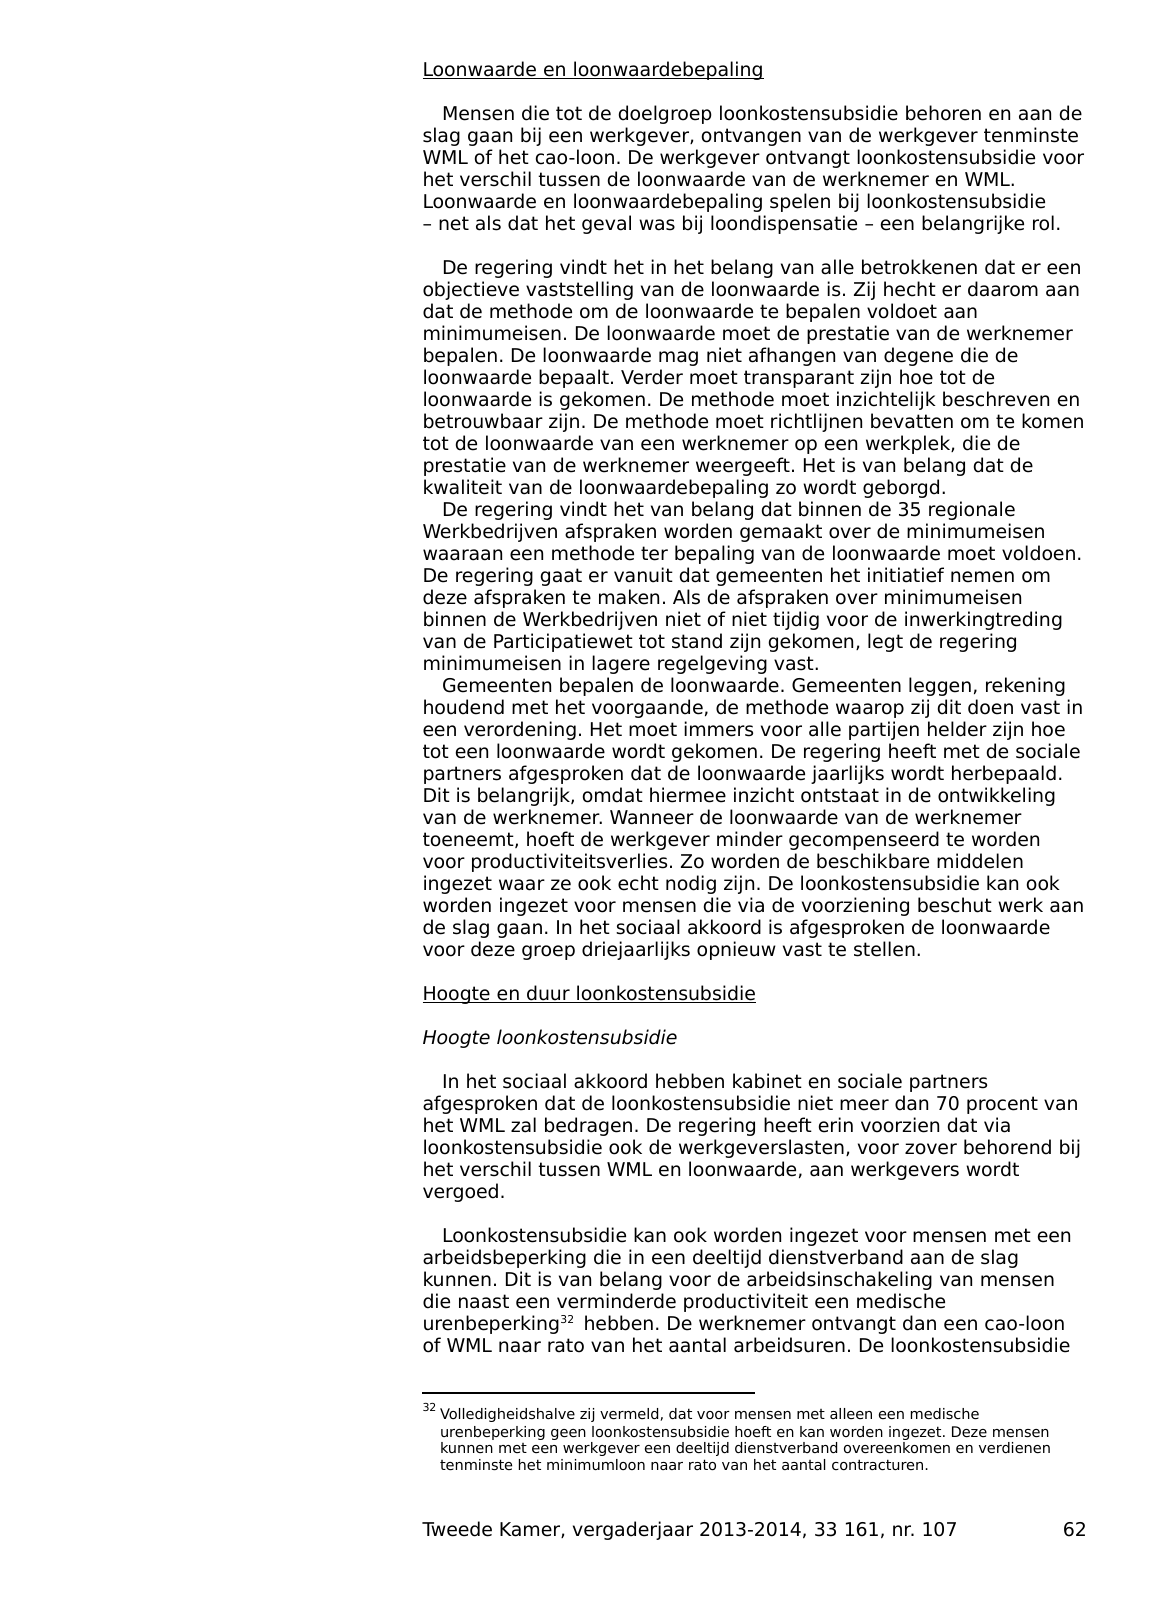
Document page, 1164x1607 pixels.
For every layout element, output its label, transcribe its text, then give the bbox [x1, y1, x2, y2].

text Volledigheidshalve zij vermeld, dat voor mensen met alleen een medische urenbeperking geen loonkostensubsidie hoeft en kan worden ingezet. Deze mensen kunnen met een werkgever een deeltijd dienstverband overeenkomen en verdienen tenminste het minimumloon naar rato van het aantal contracturen. [422, 1402, 1087, 1474]
subtitle Loonwaarde en loonwaardebepaling [422, 59, 1087, 81]
text De regering vindt het van belang dat binnen de 35 regionale Werkbedrijven afspraken worden gemaakt over de minimumeisen waaraan een methode ter bepaling van de loonwaarde moet voldoen. De regering gaat er vanuit dat gemeenten het initiatief nemen om deze afspraken te maken. Als de afspraken over minimumeisen binnen de Werkbedrijven niet of niet tijdig voor de inwerkingtreding van de Participatiewet tot stand zijn gekomen, legt de regering minimumeisen in lagere regelgeving vast. [422, 499, 1087, 675]
text Mensen die tot de doelgroep loonkostensubsidie behoren en aan de slag gaan bij een werkgever, ontvangen van de werkgever tenminste WML of het cao-loon. De werkgever ontvangt loonkostensubsidie voor het verschil tussen de loonwaarde van de werknemer en WML. Loonwaarde en loonwaardebepaling spelen bij loonkostensubsidie – net als dat het geval was bij loondispensatie – een belangrijke rol. [422, 103, 1087, 235]
text Loonkostensubsidie kan ook worden ingezet voor mensen met een arbeidsbeperking die in een deeltijd dienstverband aan de slag kunnen. Dit is van belang voor de arbeidsinschakeling van mensen die naast een verminderde productiviteit een medische urenbeperking hebben. De werknemer ontvangt dan een cao-loon of WML naar rato van het aantal arbeidsuren. De loonkostensubsidie [422, 1225, 1087, 1357]
subtitle Hoogte loonkostensubsidie [422, 1027, 1087, 1049]
text In het sociaal akkoord hebben kabinet en sociale partners afgesproken dat de loonkostensubsidie niet meer dan 70 procent van het WML zal bedragen. De regering heeft erin voorzien dat via loonkostensubsidie ook de werkgeverslasten, voor zover behorend bij het verschil tussen WML en loonwaarde, aan werkgevers wordt vergoed. [422, 1071, 1087, 1203]
subtitle Hoogte en duur loonkostensubsidie [422, 983, 1087, 1005]
text De regering vindt het in het belang van alle betrokkenen dat er een objectieve vaststelling van de loonwaarde is. Zij hecht er daarom aan dat de methode om de loonwaarde te bepalen voldoet aan minimumeisen. De loonwaarde moet de prestatie van de werknemer bepalen. De loonwaarde mag niet afhangen van degene die de loonwaarde bepaalt. Verder moet transparant zijn hoe tot de loonwaarde is gekomen. De methode moet inzichtelijk beschreven en betrouwbaar zijn. De methode moet richtlijnen bevatten om te komen tot de loonwaarde van een werknemer op een werkplek, die de prestatie van de werknemer weergeeft. Het is van belang dat de kwaliteit van de loonwaardebepaling zo wordt geborgd. [422, 257, 1087, 499]
text Gemeenten bepalen de loonwaarde. Gemeenten leggen, rekening houdend met het voorgaande, de methode waarop zij dit doen vast in een verordening. Het moet immers voor alle partijen helder zijn hoe tot een loonwaarde wordt gekomen. De regering heeft met de sociale partners afgesproken dat de loonwaarde jaarlijks wordt herbepaald. Dit is belangrijk, omdat hiermee inzicht ontstaat in de ontwikkeling van de werknemer. Wanneer de loonwaarde van de werknemer toeneemt, hoeft de werkgever minder gecompenseerd te worden voor productiviteitsverlies. Zo worden de beschikbare middelen ingezet waar ze ook echt nodig zijn. De loonkostensubsidie kan ook worden ingezet voor mensen die via de voorziening beschut werk aan de slag gaan. In het sociaal akkoord is afgesproken de loonwaarde voor deze groep driejaarlijks opnieuw vast te stellen. [422, 675, 1087, 961]
